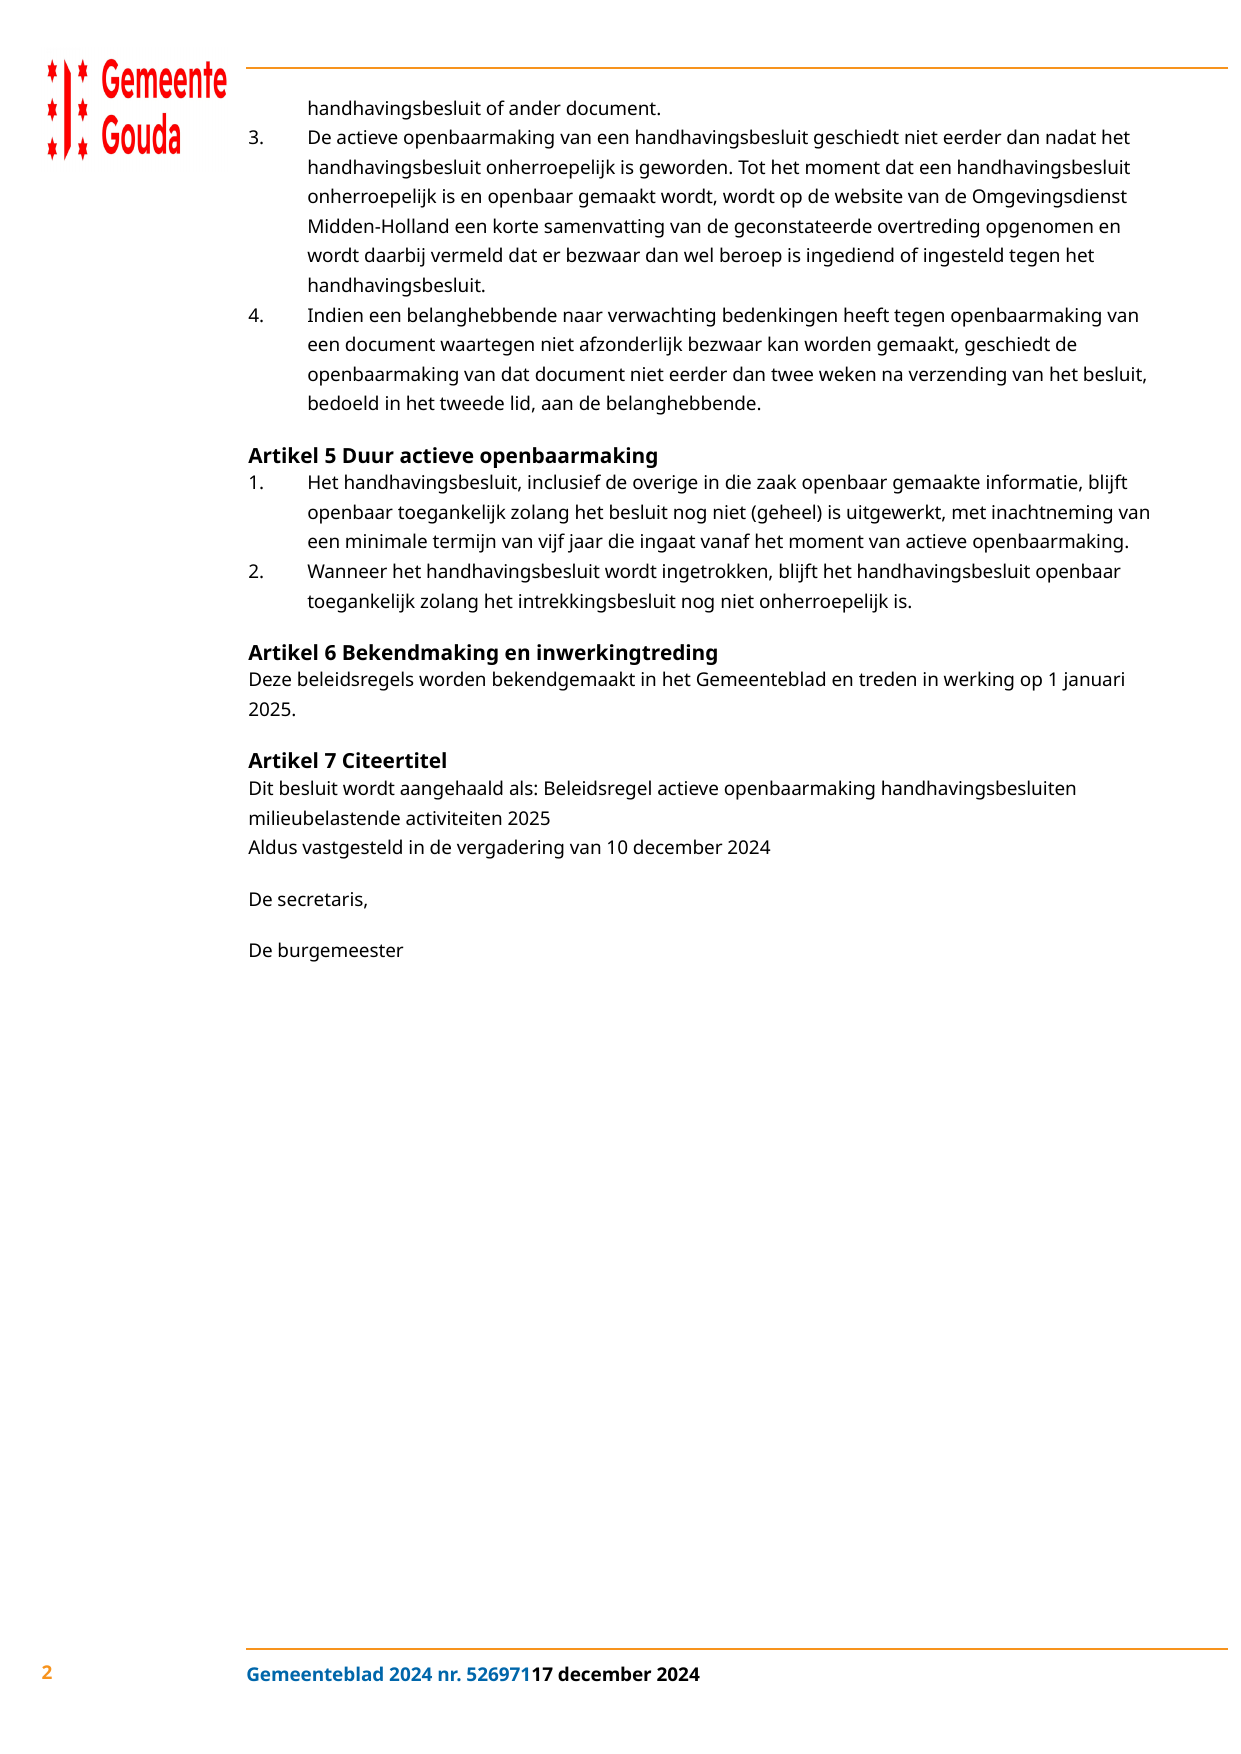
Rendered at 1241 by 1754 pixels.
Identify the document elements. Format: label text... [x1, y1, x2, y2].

text Dit besluit wordt aangehaald als: Beleidsregel actieve openbaarmaking handhavingsbesluiten milieubelastende activiteiten 2025 [248, 775, 1152, 830]
list Wanneer het handhavingsbesluit wordt ingetrokken, blijft het handhavingsbesluit openbaar toegankelijk zolang het intrekkingsbesluit nog niet onherroepelijk is. [248, 558, 1152, 613]
text De burgemeester [248, 937, 1152, 963]
text De secretaris, [248, 886, 1152, 911]
list Indien een belanghebbende naar verwachting bedenkingen heeft tegen openbaarmaking van een document waartegen niet afzonderlijk bezwaar kan worden gemaakt, geschiedt de openbaarmaking van dat document niet eerder dan twee weken na verzending van het besluit, bedoeld in het tweede lid, aan de belanghebbende. [248, 302, 1152, 416]
list De actieve openbaarmaking van een handhavingsbesluit geschiedt niet eerder dan nadat het handhavingsbesluit onherroepelijk is geworden. Tot het moment dat een handhavingsbesluit onherroepelijk is en openbaar gemaakt wordt, wordt op de website van de Omgevingsdienst Midden-Holland een korte samenvatting van de geconstateerde overtreding opgenomen en wordt daarbij vermeld dat er bezwaar dan wel beroep is ingediend of ingesteld tegen het handhavingsbesluit. [248, 124, 1152, 298]
text Artikel 7 Citeertitel [248, 747, 1152, 775]
text Artikel 6 Bekendmaking en inwerkingtreding [248, 638, 1152, 667]
text Aldus vastgesteld in de vergadering van 10 december 2024 [248, 834, 1152, 860]
picture [41, 47, 231, 172]
list Het handhavingsbesluit, inclusief de overige in die zaak openbaar gemaakte informatie, blijft openbaar toegankelijk zolang het besluit nog niet (geheel) is uitgewerkt, met inachtneming van een minimale termijn van vijf jaar die ingaat vanaf het moment van actieve openbaarmaking. [248, 469, 1152, 554]
text Deze beleidsregels worden bekendgemaakt in het Gemeenteblad en treden in werking op 1 januari 2025. [248, 667, 1152, 722]
text Artikel 5 Duur actieve openbaarmaking [248, 441, 1152, 469]
list handhavingsbesluit of ander document. [248, 95, 1152, 121]
